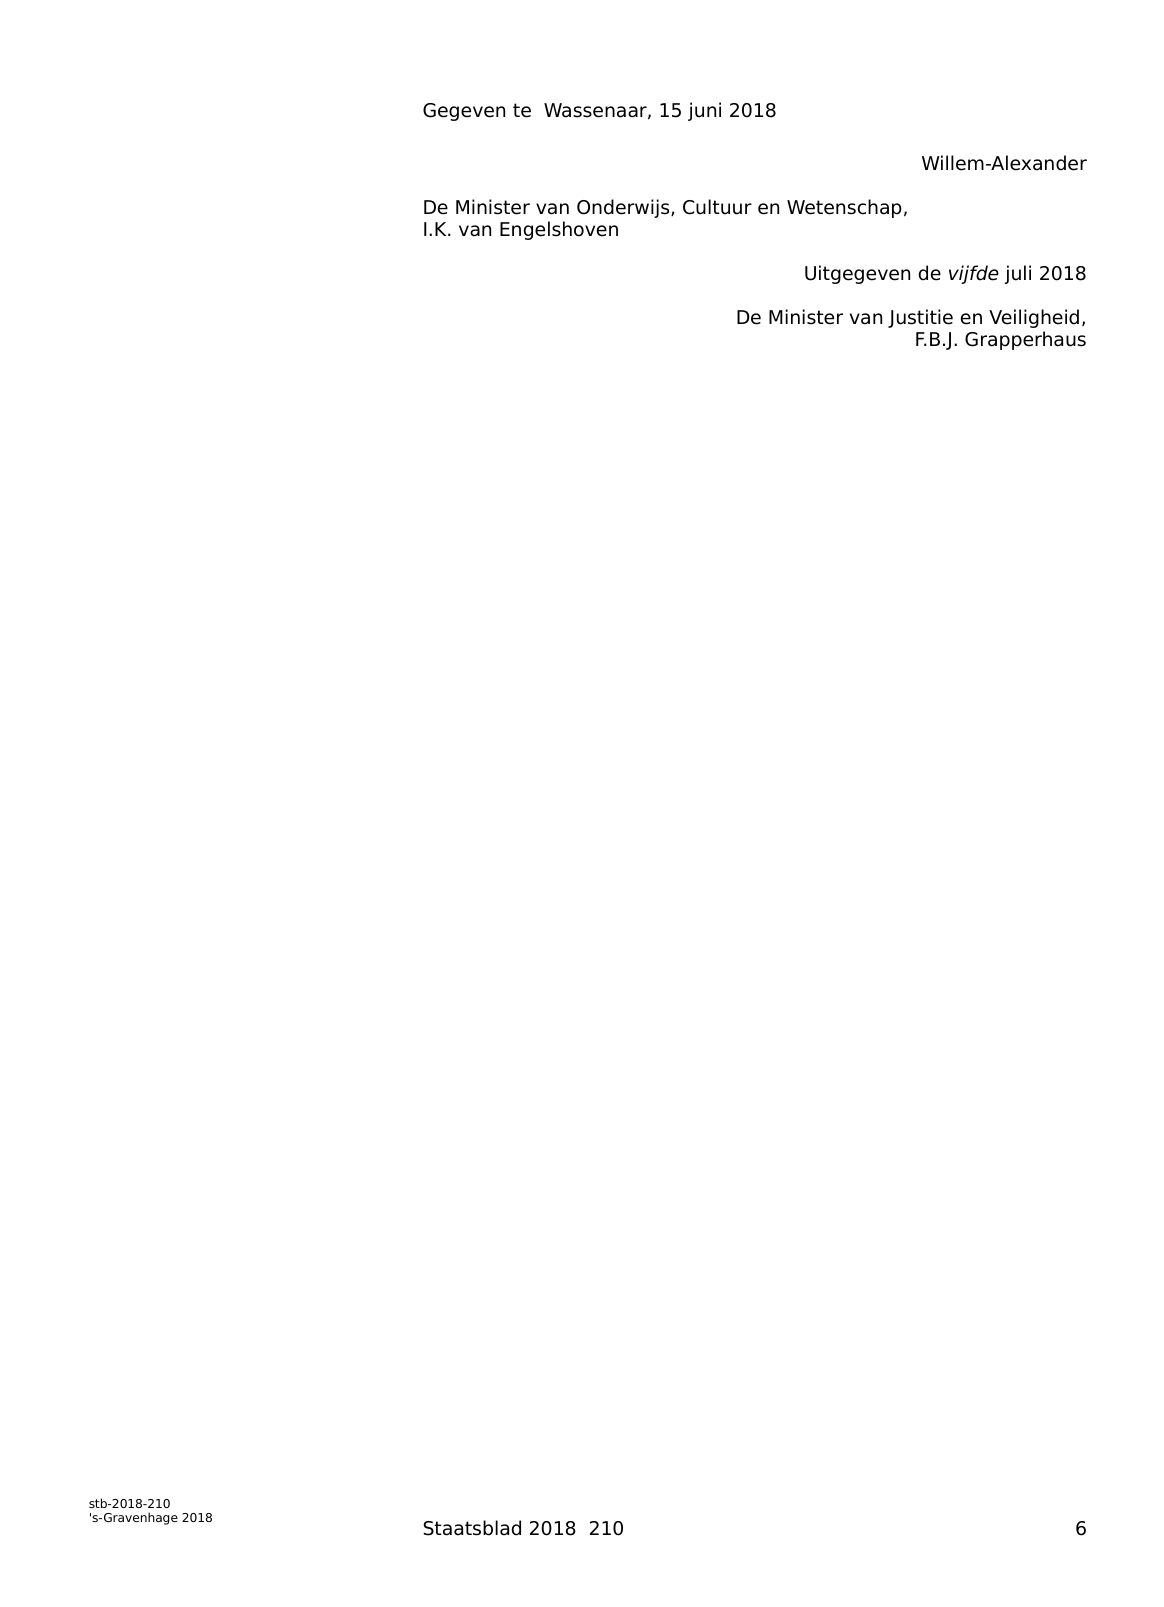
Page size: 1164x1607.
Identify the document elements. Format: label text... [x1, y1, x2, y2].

text Willem-Alexander [422, 152, 1087, 174]
text De Minister van Justitie en Veiligheid, F.B.J. Grapperhaus [422, 307, 1087, 351]
text stb-2018-210 [88, 1497, 323, 1511]
text 's-Gravenhage 2018 [88, 1511, 323, 1525]
text Uitgegeven de vijfde juli 2018 [422, 263, 1087, 285]
text De Minister van Onderwijs, Cultuur en Wetenschap, I.K. van Engelshoven [422, 197, 1087, 241]
text Gegeven te Wassenaar, 15 juni 2018 [422, 100, 1087, 122]
